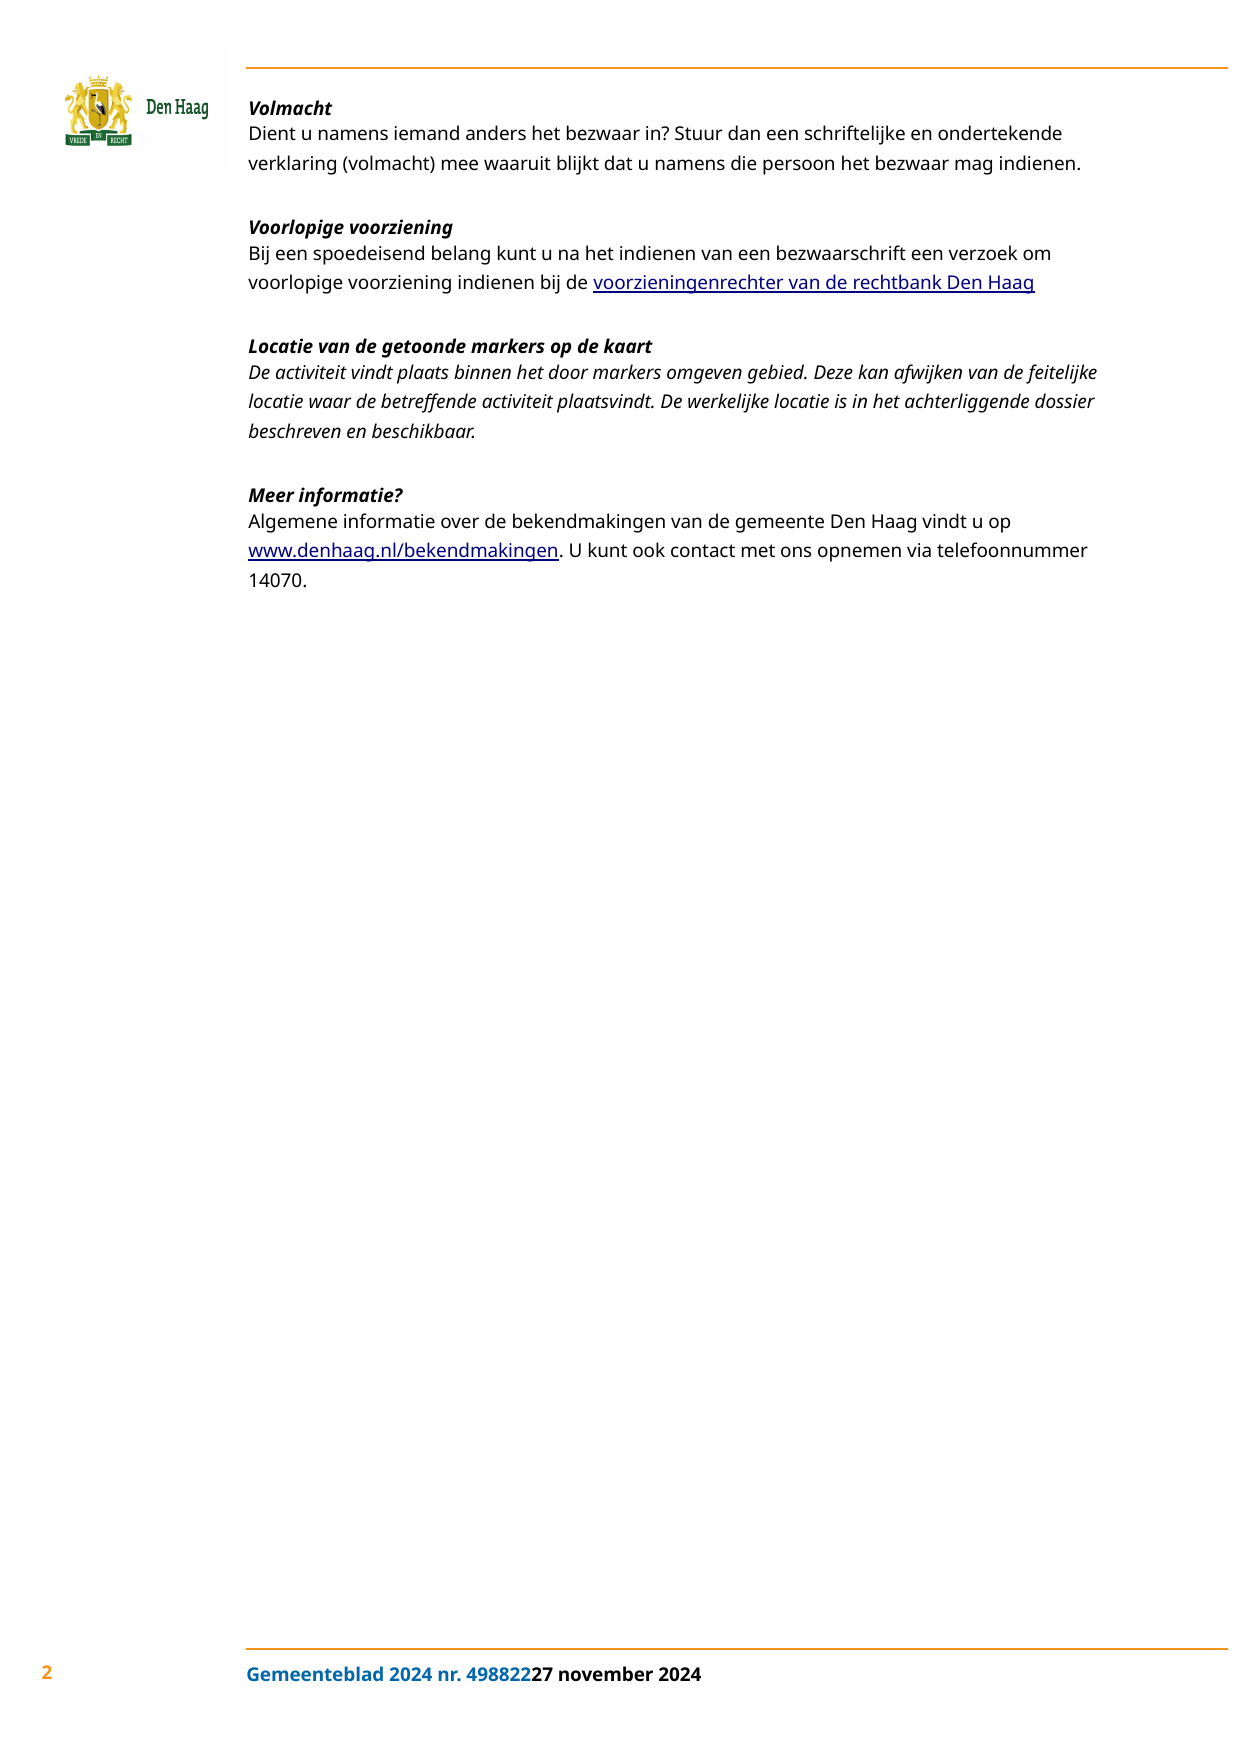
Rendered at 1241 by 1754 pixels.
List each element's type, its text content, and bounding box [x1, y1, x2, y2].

picture [41, 47, 231, 172]
text Dient u namens iemand anders het bezwaar in? Stuur dan een schriftelijke en ondertekende verklaring (volmacht) mee waaruit blijkt dat u namens die persoon het bezwaar mag indienen. [248, 121, 1152, 176]
text Locatie van de getoonde markers op de kaart [248, 333, 1152, 359]
text De activiteit vindt plaats binnen het door markers omgeven gebied. Deze kan afwijken van de feitelijke locatie waar de betreffende activiteit plaatsvindt. De werkelijke locatie is in het achterliggende dossier beschreven en beschikbaar. [248, 359, 1152, 444]
text Bij een spoedeisend belang kunt u na het indienen van een bezwaarschrift een verzoek om voorlopige voorziening indienen bij de voorzieningenrechter van de rechtbank Den Haag [248, 240, 1152, 295]
text Voorlopige voorziening [248, 214, 1152, 240]
text Volmacht [248, 95, 1152, 121]
text Algemene informatie over de bekendmakingen van de gemeente Den Haag vindt u op www.denhaag.nl/bekendmakingen. U kunt ook contact met ons opnemen via telefoonnummer 14070. [248, 508, 1152, 593]
text Meer informatie? [248, 482, 1152, 508]
